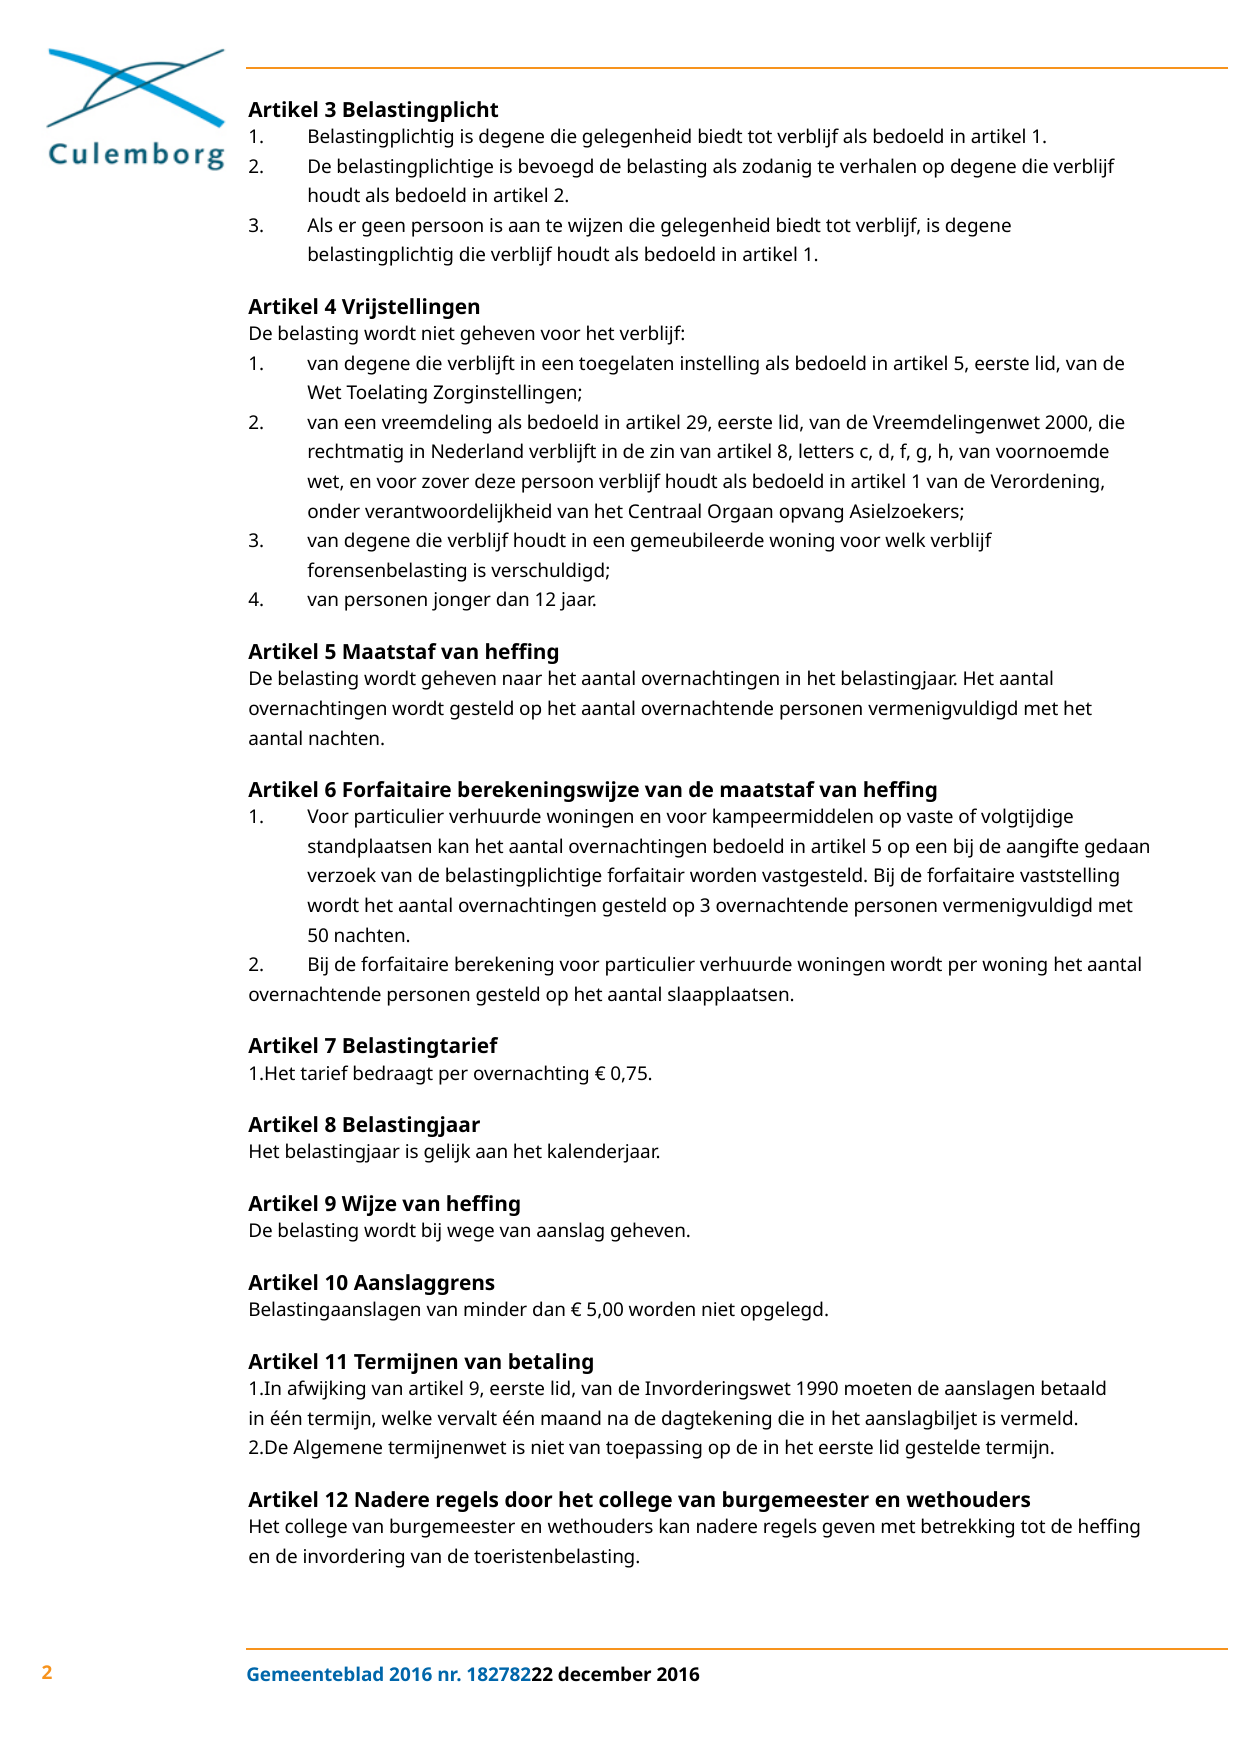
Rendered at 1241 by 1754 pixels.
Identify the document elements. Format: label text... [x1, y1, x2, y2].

text De belasting wordt geheven naar het aantal overnachtingen in het belastingjaar. Het aantal overnachtingen wordt gesteld op het aantal overnachtende personen vermenigvuldigd met het aantal nachten. [248, 666, 1152, 750]
list Voor particulier verhuurde woningen en voor kampeermiddelen op vaste of volgtijdige standplaatsen kan het aantal overnachtingen bedoeld in artikel 5 op een bij de aangifte gedaan verzoek van de belastingplichtige forfaitair worden vastgesteld. Bij de forfaitaire vaststelling wordt het aantal overnachtingen gesteld op 3 overnachtende personen vermenigvuldigd met 50 nachten. [248, 803, 1152, 948]
list wet, en voor zover deze persoon verblijf houdt als bedoeld in artikel 1 van de Verordening, onder verantwoordelijkheid van het Centraal Orgaan opvang Asielzoekers; [248, 468, 1152, 524]
list van degene die verblijf houdt in een gemeubileerde woning voor welk verblijf forensenbelasting is verschuldigd; [248, 527, 1152, 583]
text Artikel 8 Belastingjaar [248, 1110, 1152, 1139]
list van degene die verblijft in een toegelaten instelling als bedoeld in artikel 5, eerste lid, van de Wet Toelating Zorginstellingen; [248, 350, 1152, 405]
text 1.Het tarief bedraagt per overnachting € 0,75. [248, 1060, 1152, 1086]
list Belastingplichtig is degene die gelegenheid biedt tot verblijf als bedoeld in artikel 1. [248, 123, 1152, 149]
text Artikel 9 Wijze van heffing [248, 1189, 1152, 1218]
text Artikel 11 Termijnen van betaling [248, 1347, 1152, 1375]
text in één termijn, welke vervalt één maand na de dagtekening die in het aanslagbiljet is vermeld. [248, 1405, 1152, 1431]
text overnachtende personen gesteld op het aantal slaapplaatsen. [248, 981, 1152, 1007]
list Bij de forfaitaire berekening voor particulier verhuurde woningen wordt per woning het aantal [248, 951, 1152, 977]
text Artikel 6 Forfaitaire berekeningswijze van de maatstaf van heffing [248, 775, 1152, 803]
text Artikel 3 Belastingplicht [248, 95, 1152, 123]
text De belasting wordt bij wege van aanslag geheven. [248, 1218, 1152, 1243]
list Als er geen persoon is aan te wijzen die gelegenheid biedt tot verblijf, is degene belastingplichtig die verblijf houdt als bedoeld in artikel 1. [248, 212, 1152, 267]
list van een vreemdeling als bedoeld in artikel 29, eerste lid, van de Vreemdelingenwet 2000, die rechtmatig in Nederland verblijft in de zin van artikel 8, letters c, d, f, g, h, van voornoemde [248, 409, 1152, 464]
text 2.De Algemene termijnenwet is niet van toepassing op de in het eerste lid gestelde termijn. [248, 1434, 1152, 1460]
text Het college van burgemeester en wethouders kan nadere regels geven met betrekking tot de heffing en de invordering van de toeristenbelasting. [248, 1513, 1152, 1569]
text Artikel 10 Aanslaggrens [248, 1268, 1152, 1296]
text 1.In afwijking van artikel 9, eerste lid, van de Invorderingswet 1990 moeten de aanslagen betaald [248, 1375, 1152, 1401]
text De belasting wordt niet geheven voor het verblijf: [248, 320, 1152, 346]
list De belastingplichtige is bevoegd de belasting als zodanig te verhalen op degene die verblijf houdt als bedoeld in artikel 2. [248, 153, 1152, 208]
picture [41, 47, 231, 172]
text Artikel 4 Vrijstellingen [248, 292, 1152, 320]
text Belastingaanslagen van minder dan € 5,00 worden niet opgelegd. [248, 1296, 1152, 1322]
text Artikel 7 Belastingtarief [248, 1031, 1152, 1060]
text Artikel 5 Maatstaf van heffing [248, 637, 1152, 666]
text Artikel 12 Nadere regels door het college van burgemeester en wethouders [248, 1485, 1152, 1513]
list van personen jonger dan 12 jaar. [248, 587, 1152, 612]
text Het belastingjaar is gelijk aan het kalenderjaar. [248, 1139, 1152, 1164]
